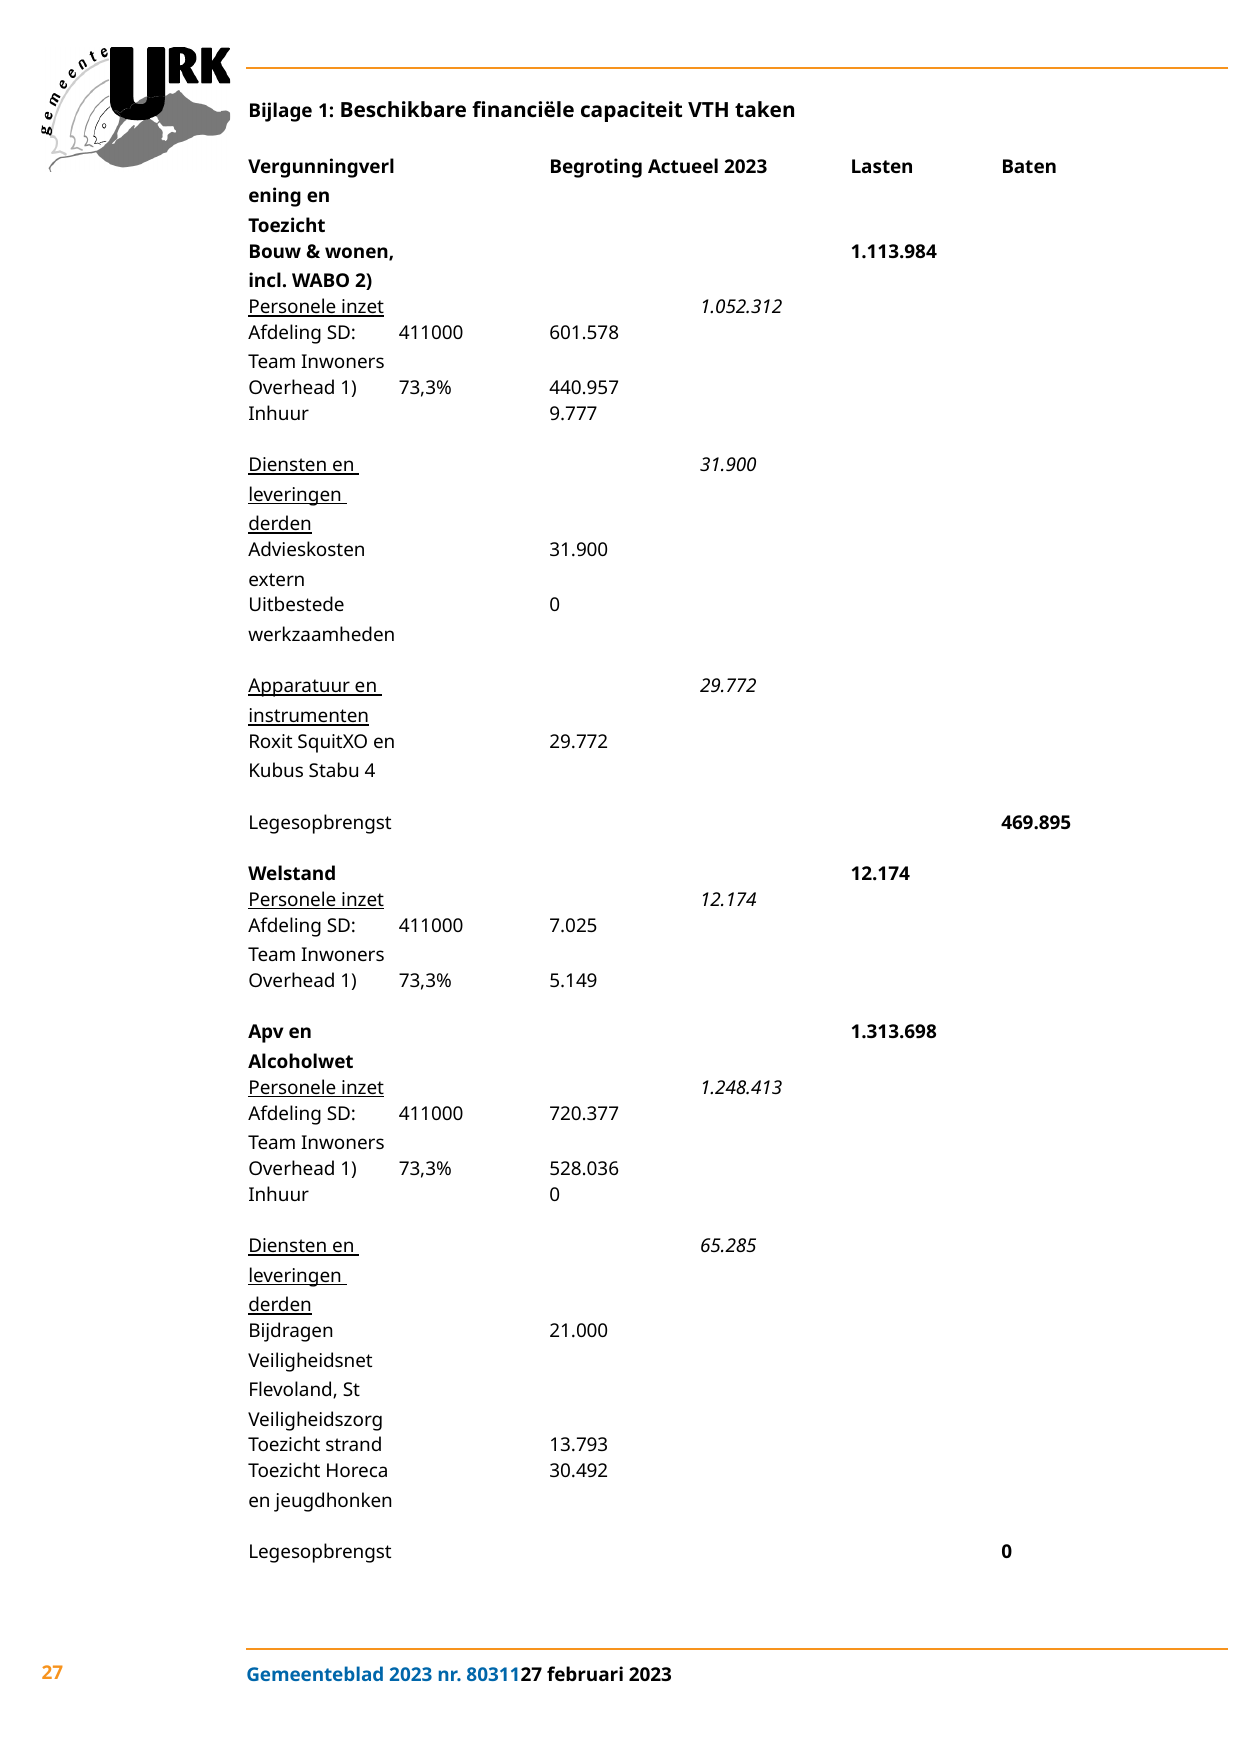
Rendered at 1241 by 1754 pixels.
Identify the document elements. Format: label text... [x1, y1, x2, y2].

table_cell [700, 1564, 850, 1590]
table_cell [1001, 426, 1152, 451]
table_cell Bijdragen Veiligheidsnet Flevoland, St Veiligheidszorg [248, 1317, 398, 1432]
table_cell Diensten en leveringen derden [248, 451, 398, 536]
table_header [399, 153, 549, 238]
table_cell Inhuur [248, 1181, 398, 1207]
table_cell 12.174 [850, 861, 1001, 886]
table_cell Legesopbrengst [248, 809, 398, 835]
table_cell [399, 293, 549, 319]
table_cell [399, 1432, 549, 1457]
table_cell [248, 1564, 398, 1590]
table_cell [850, 293, 1001, 319]
table_cell [1001, 592, 1152, 647]
table_cell 31.900 [700, 451, 850, 536]
table_cell [1001, 1317, 1152, 1432]
table_cell [1001, 1564, 1152, 1590]
table_cell [1001, 1432, 1152, 1457]
table_cell [399, 809, 549, 835]
table_cell [549, 783, 700, 809]
table_cell [850, 426, 1001, 451]
table_cell [700, 835, 850, 861]
table_cell [248, 426, 398, 451]
table_cell [1001, 451, 1152, 536]
table_cell Bouw & wonen, incl. WABO 2) [248, 238, 398, 293]
table_cell [1001, 1513, 1152, 1538]
table_cell [549, 1207, 700, 1232]
table_cell [399, 1317, 549, 1432]
table_cell [850, 536, 1001, 592]
table_cell [399, 783, 549, 809]
table_cell 21.000 [549, 1317, 700, 1432]
table_cell [700, 426, 850, 451]
table_cell [399, 728, 549, 783]
table_cell 73,3% [399, 1155, 549, 1181]
table_cell [700, 1181, 850, 1207]
table_cell [700, 319, 850, 374]
table_cell [399, 536, 549, 592]
table_cell [399, 1207, 549, 1232]
table_cell [1001, 835, 1152, 861]
table_cell 9.777 [549, 400, 700, 426]
table_cell [549, 673, 700, 728]
table_cell [399, 993, 549, 1019]
table_cell [1001, 886, 1152, 912]
table_cell Apparatuur en instrumenten [248, 673, 398, 728]
table_cell [248, 835, 398, 861]
table_cell [700, 993, 850, 1019]
table_cell 0 [1001, 1539, 1152, 1564]
table_cell [549, 1539, 700, 1564]
table_cell [399, 238, 549, 293]
table_cell [399, 1232, 549, 1317]
table_cell [248, 993, 398, 1019]
table_cell [399, 1458, 549, 1513]
table_cell 440.957 [549, 374, 700, 400]
table_cell [549, 1564, 700, 1590]
table_cell [399, 835, 549, 861]
table_cell [700, 1155, 850, 1181]
table_cell [850, 374, 1001, 400]
table_cell [850, 400, 1001, 426]
table_cell Uitbestede werkzaamheden [248, 592, 398, 647]
table_cell 528.036 [549, 1155, 700, 1181]
table_cell 720.377 [549, 1100, 700, 1155]
table_cell [850, 1317, 1001, 1432]
table_cell [700, 592, 850, 647]
table_cell [248, 647, 398, 673]
table_cell Inhuur [248, 400, 398, 426]
table_cell [1001, 993, 1152, 1019]
table_cell [700, 400, 850, 426]
table_cell [850, 1232, 1001, 1317]
table_cell [700, 1432, 850, 1457]
table_cell [399, 1513, 549, 1538]
table_cell [1001, 400, 1152, 426]
table_cell [850, 835, 1001, 861]
table_cell [1001, 1155, 1152, 1181]
table_cell [1001, 783, 1152, 809]
table_cell [549, 835, 700, 861]
table_cell [850, 1074, 1001, 1100]
table_cell [1001, 1207, 1152, 1232]
table_cell [1001, 536, 1152, 592]
table_cell [850, 673, 1001, 728]
table_cell [399, 400, 549, 426]
table_cell Toezicht strand [248, 1432, 398, 1457]
table_cell [700, 536, 850, 592]
table_cell [850, 1155, 1001, 1181]
table_cell [399, 451, 549, 536]
table_header Vergunningverlening en Toezicht [248, 153, 398, 238]
table_cell [248, 1207, 398, 1232]
table_cell [549, 993, 700, 1019]
table_cell [850, 1513, 1001, 1538]
table_cell [399, 426, 549, 451]
table_cell [850, 1181, 1001, 1207]
table_cell [850, 1539, 1001, 1564]
table_cell 31.900 [549, 536, 700, 592]
table_cell [399, 1539, 549, 1564]
table_cell Overhead 1) [248, 1155, 398, 1181]
table_cell [549, 238, 700, 293]
table_cell [850, 1432, 1001, 1457]
table_cell Overhead 1) [248, 374, 398, 400]
table_cell [549, 861, 700, 886]
table_cell [549, 809, 700, 835]
table_cell [248, 1513, 398, 1538]
table_cell [850, 783, 1001, 809]
table_cell [549, 1019, 700, 1074]
table_cell 7.025 [549, 912, 700, 967]
table_cell [1001, 1074, 1152, 1100]
table_cell 0 [549, 592, 700, 647]
table_cell Diensten en leveringen derden [248, 1232, 398, 1317]
table_cell [700, 967, 850, 993]
table_cell [248, 783, 398, 809]
table_header Lasten [850, 153, 1001, 238]
table_cell [700, 1207, 850, 1232]
table_cell 29.772 [549, 728, 700, 783]
table_cell [850, 1207, 1001, 1232]
table_cell 601.578 [549, 319, 700, 374]
table_cell 73,3% [399, 967, 549, 993]
table_cell [700, 1317, 850, 1432]
table_cell Afdeling SD: Team Inwoners [248, 912, 398, 967]
table_cell [399, 1181, 549, 1207]
table_cell [700, 912, 850, 967]
table_cell 1.052.312 [700, 293, 850, 319]
table_cell [1001, 238, 1152, 293]
table_cell [700, 728, 850, 783]
table_cell Afdeling SD: Team Inwoners [248, 319, 398, 374]
table_cell Legesopbrengst [248, 1539, 398, 1564]
table_cell [399, 647, 549, 673]
table_cell [700, 1100, 850, 1155]
table_cell [850, 319, 1001, 374]
table_cell [1001, 673, 1152, 728]
table_cell [549, 647, 700, 673]
table_cell [1001, 1181, 1152, 1207]
table_cell [850, 451, 1001, 536]
table_cell [700, 861, 850, 886]
table_cell Afdeling SD: Team Inwoners [248, 1100, 398, 1155]
table_cell 411000 [399, 1100, 549, 1155]
table_cell 73,3% [399, 374, 549, 400]
table_cell [399, 886, 549, 912]
table_cell [850, 592, 1001, 647]
table_cell 411000 [399, 912, 549, 967]
table_cell [1001, 319, 1152, 374]
table_cell Toezicht Horeca en jeugdhonken [248, 1458, 398, 1513]
table_cell 0 [549, 1181, 700, 1207]
table_cell 5.149 [549, 967, 700, 993]
table_cell Personele inzet [248, 293, 398, 319]
table_cell [1001, 647, 1152, 673]
table_cell 469.895 [1001, 809, 1152, 835]
table_cell [850, 993, 1001, 1019]
table_cell 12.174 [700, 886, 850, 912]
table_cell [850, 912, 1001, 967]
table_header Baten [1001, 153, 1152, 238]
table_cell [850, 1458, 1001, 1513]
table_cell [850, 809, 1001, 835]
table_header Begroting Actueel 2023 [549, 153, 850, 238]
table_cell Personele inzet [248, 886, 398, 912]
table_cell [700, 647, 850, 673]
table_cell [549, 1074, 700, 1100]
table_cell 1.313.698 [850, 1019, 1001, 1074]
table_cell [1001, 1019, 1152, 1074]
table_cell [1001, 912, 1152, 967]
table_cell [850, 647, 1001, 673]
table_cell [1001, 967, 1152, 993]
table_cell [1001, 1458, 1152, 1513]
table_cell [700, 1539, 850, 1564]
table_cell [700, 374, 850, 400]
table_cell [549, 1513, 700, 1538]
table_cell [850, 886, 1001, 912]
table_cell [1001, 1100, 1152, 1155]
table_cell [850, 1564, 1001, 1590]
table_cell [399, 861, 549, 886]
table_cell Apv en Alcoholwet [248, 1019, 398, 1074]
table_cell [549, 886, 700, 912]
table_cell 65.285 [700, 1232, 850, 1317]
table_cell [850, 1100, 1001, 1155]
picture [41, 47, 231, 172]
table_cell Roxit SquitXO en Kubus Stabu 4 [248, 728, 398, 783]
table_cell Welstand [248, 861, 398, 886]
table_cell [399, 592, 549, 647]
table_cell [1001, 374, 1152, 400]
table_cell [1001, 1232, 1152, 1317]
table_cell [549, 1232, 700, 1317]
table_cell 29.772 [700, 673, 850, 728]
table_cell [700, 1513, 850, 1538]
table_cell [399, 1074, 549, 1100]
table_cell [549, 451, 700, 536]
table_cell [549, 293, 700, 319]
table_cell [1001, 293, 1152, 319]
table_cell [399, 1564, 549, 1590]
table_cell [549, 426, 700, 451]
table_cell [700, 783, 850, 809]
table_cell [399, 673, 549, 728]
table_cell [1001, 861, 1152, 886]
table_cell [700, 238, 850, 293]
table_cell 1.248.413 [700, 1074, 850, 1100]
table_cell [399, 1019, 549, 1074]
table_cell 13.793 [549, 1432, 700, 1457]
table_cell [700, 809, 850, 835]
table_cell 1.113.984 [850, 238, 1001, 293]
table_cell 411000 [399, 319, 549, 374]
table_cell 30.492 [549, 1458, 700, 1513]
table_cell Overhead 1) [248, 967, 398, 993]
table_cell Advieskosten extern [248, 536, 398, 592]
text Bijlage 1: Beschikbare financiële capaciteit VTH taken [248, 95, 1152, 123]
table_cell Personele inzet [248, 1074, 398, 1100]
table_cell [850, 967, 1001, 993]
table_cell [700, 1019, 850, 1074]
table_cell [850, 728, 1001, 783]
table_cell [700, 1458, 850, 1513]
table_cell [1001, 728, 1152, 783]
